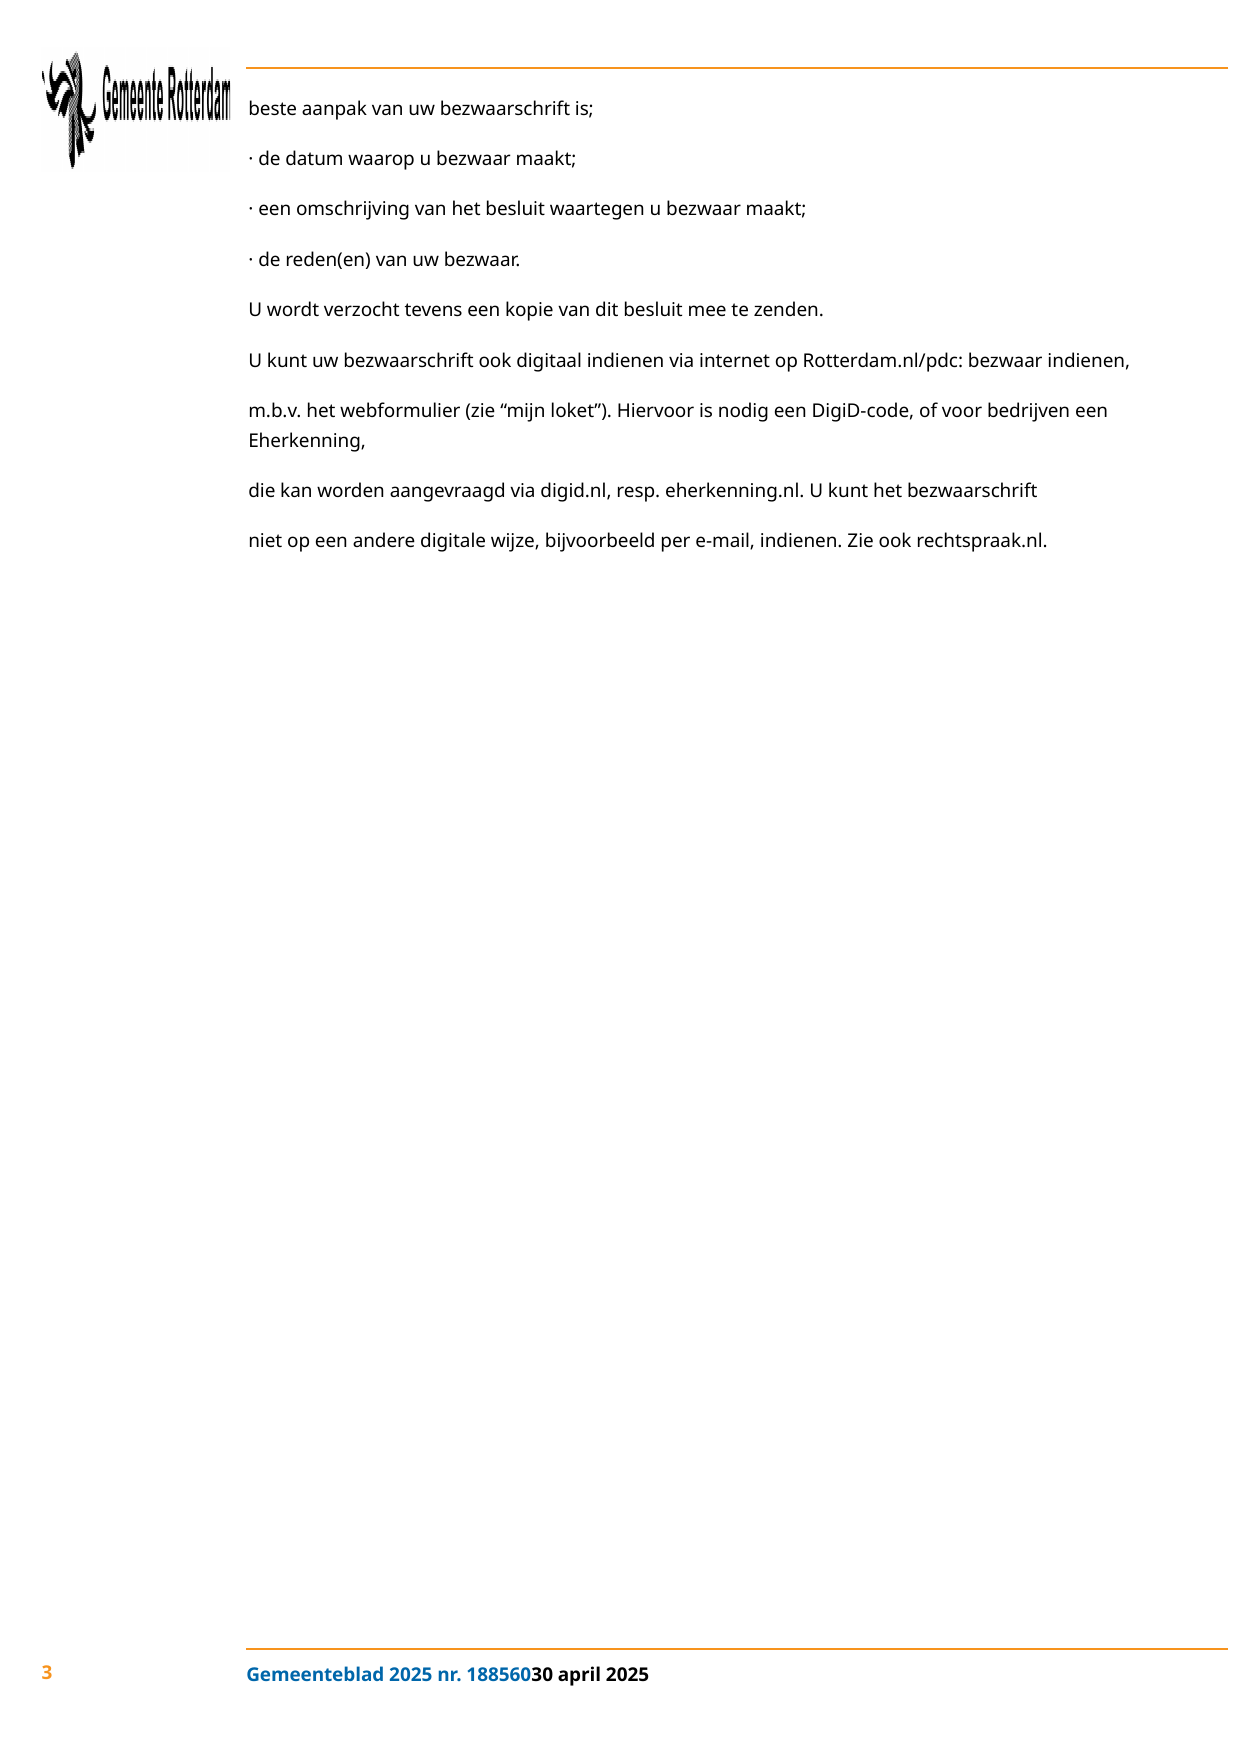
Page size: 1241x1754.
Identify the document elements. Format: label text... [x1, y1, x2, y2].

text · de datum waarop u bezwaar maakt; [248, 145, 1152, 171]
text · de reden(en) van uw bezwaar. [248, 246, 1152, 272]
picture [41, 47, 231, 172]
text beste aanpak van uw bezwaarschrift is; [248, 95, 1152, 121]
text · een omschrijving van het besluit waartegen u bezwaar maakt; [248, 196, 1152, 221]
text U wordt verzocht tevens een kopie van dit besluit mee te zenden. [248, 296, 1152, 322]
text U kunt uw bezwaarschrift ook digitaal indienen via internet op Rotterdam.nl/pdc: bezwaar indienen, [248, 347, 1152, 373]
text die kan worden aangevraagd via digid.nl, resp. eherkenning.nl. U kunt het bezwaarschrift [248, 477, 1152, 503]
text niet op een andere digitale wijze, bijvoorbeeld per e-mail, indienen. Zie ook rechtspraak.nl. [248, 528, 1152, 553]
text m.b.v. het webformulier (zie “mijn loket”). Hiervoor is nodig een DigiD-code, of voor bedrijven een Eherkenning, [248, 397, 1152, 453]
